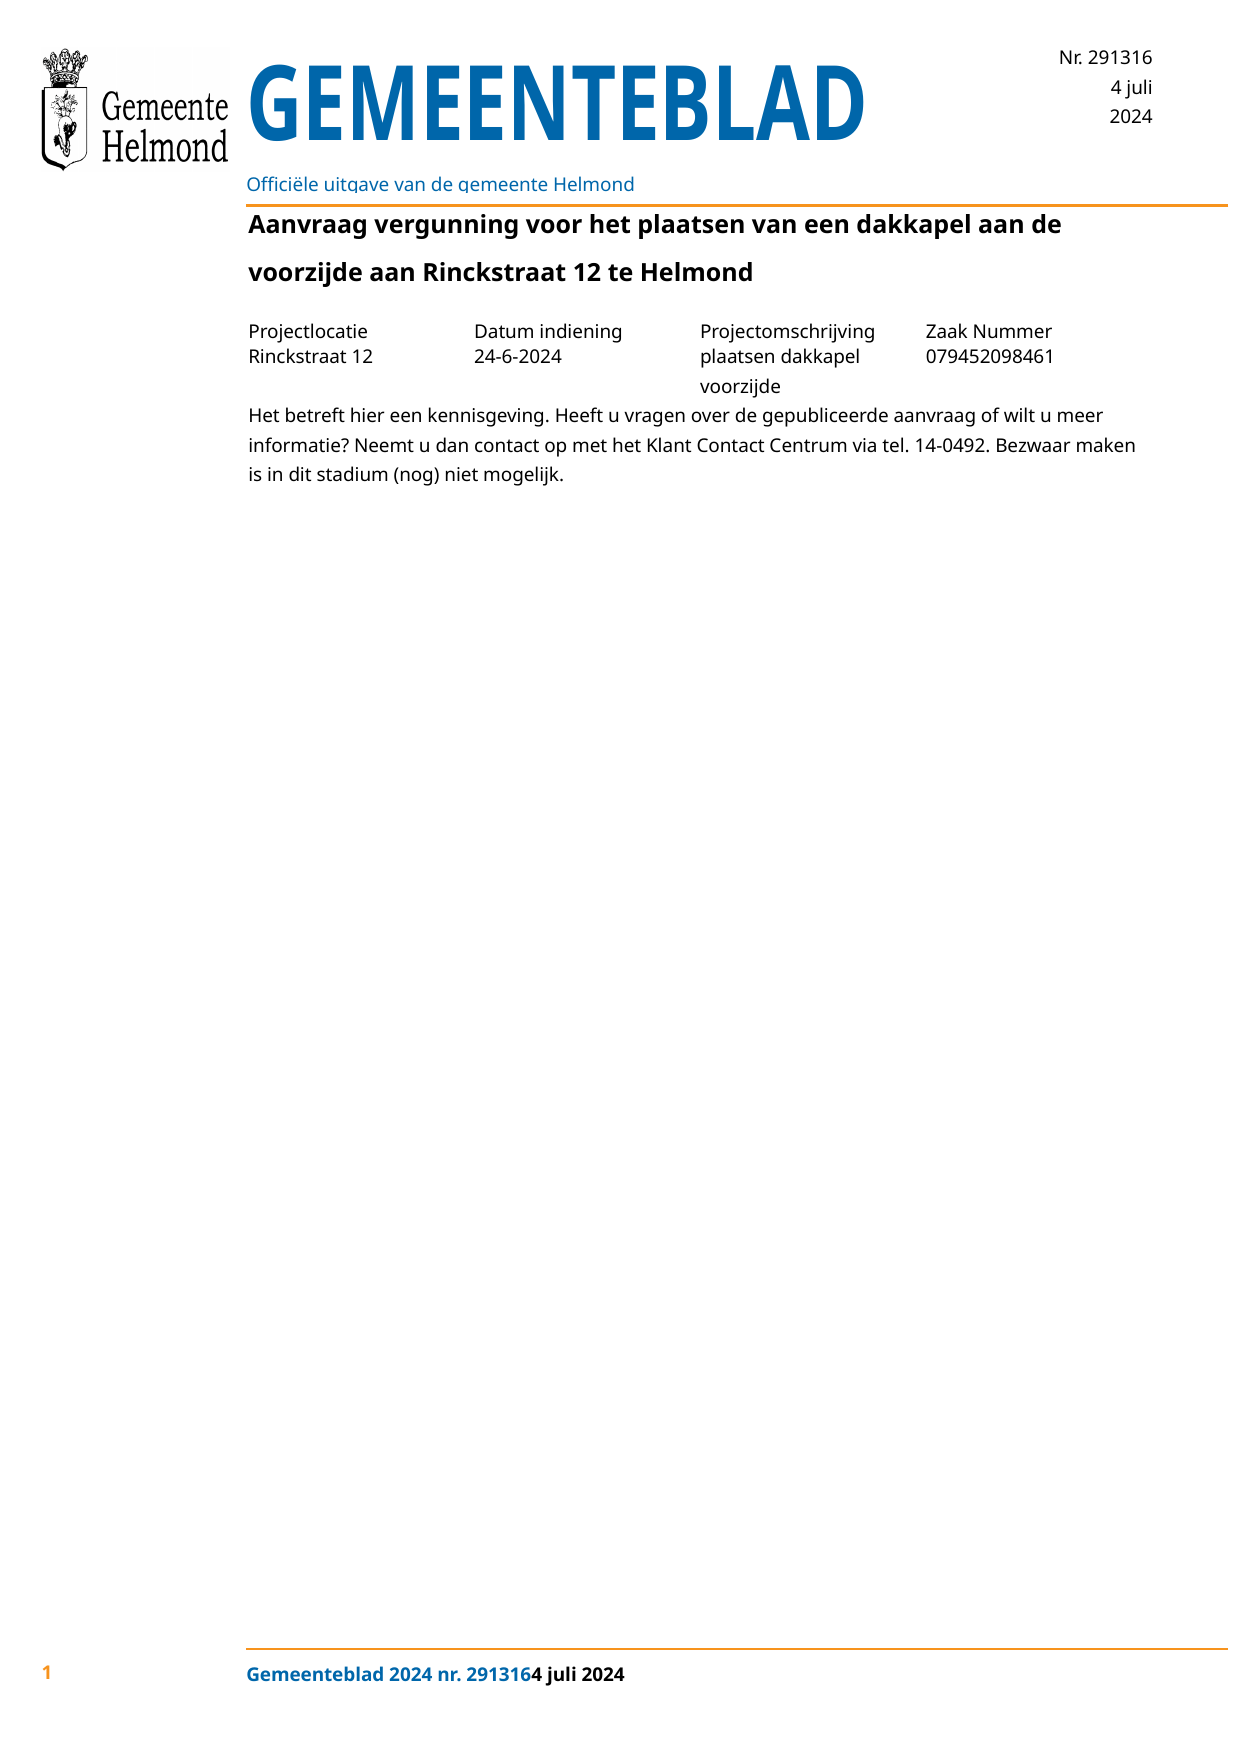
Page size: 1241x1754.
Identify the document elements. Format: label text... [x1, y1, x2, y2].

table_cell 24-6-2024 [474, 344, 700, 399]
table_header Datum indiening [474, 318, 700, 344]
table_header Projectomschrijving [700, 318, 926, 344]
table_header Projectlocatie [248, 318, 474, 344]
table_cell 079452098461 [926, 344, 1152, 399]
text Aanvraag vergunning voor het plaatsen van een dakkapel aan de voorzijde aan Rinckstraat 12 te Helmond [248, 207, 1152, 288]
table_cell Rinckstraat 12 [248, 344, 474, 399]
picture [41, 47, 231, 172]
table_header Zaak Nummer [926, 318, 1152, 344]
text Het betreft hier een kennisgeving. Heeft u vragen over de gepubliceerde aanvraag of wilt u meer informatie? Neemt u dan contact op met het Klant Contact Centrum via tel. 14-0492. Bezwaar maken is in dit stadium (nog) niet mogelijk. [248, 402, 1152, 487]
table_cell plaatsen dakkapel voorzijde [700, 344, 926, 399]
